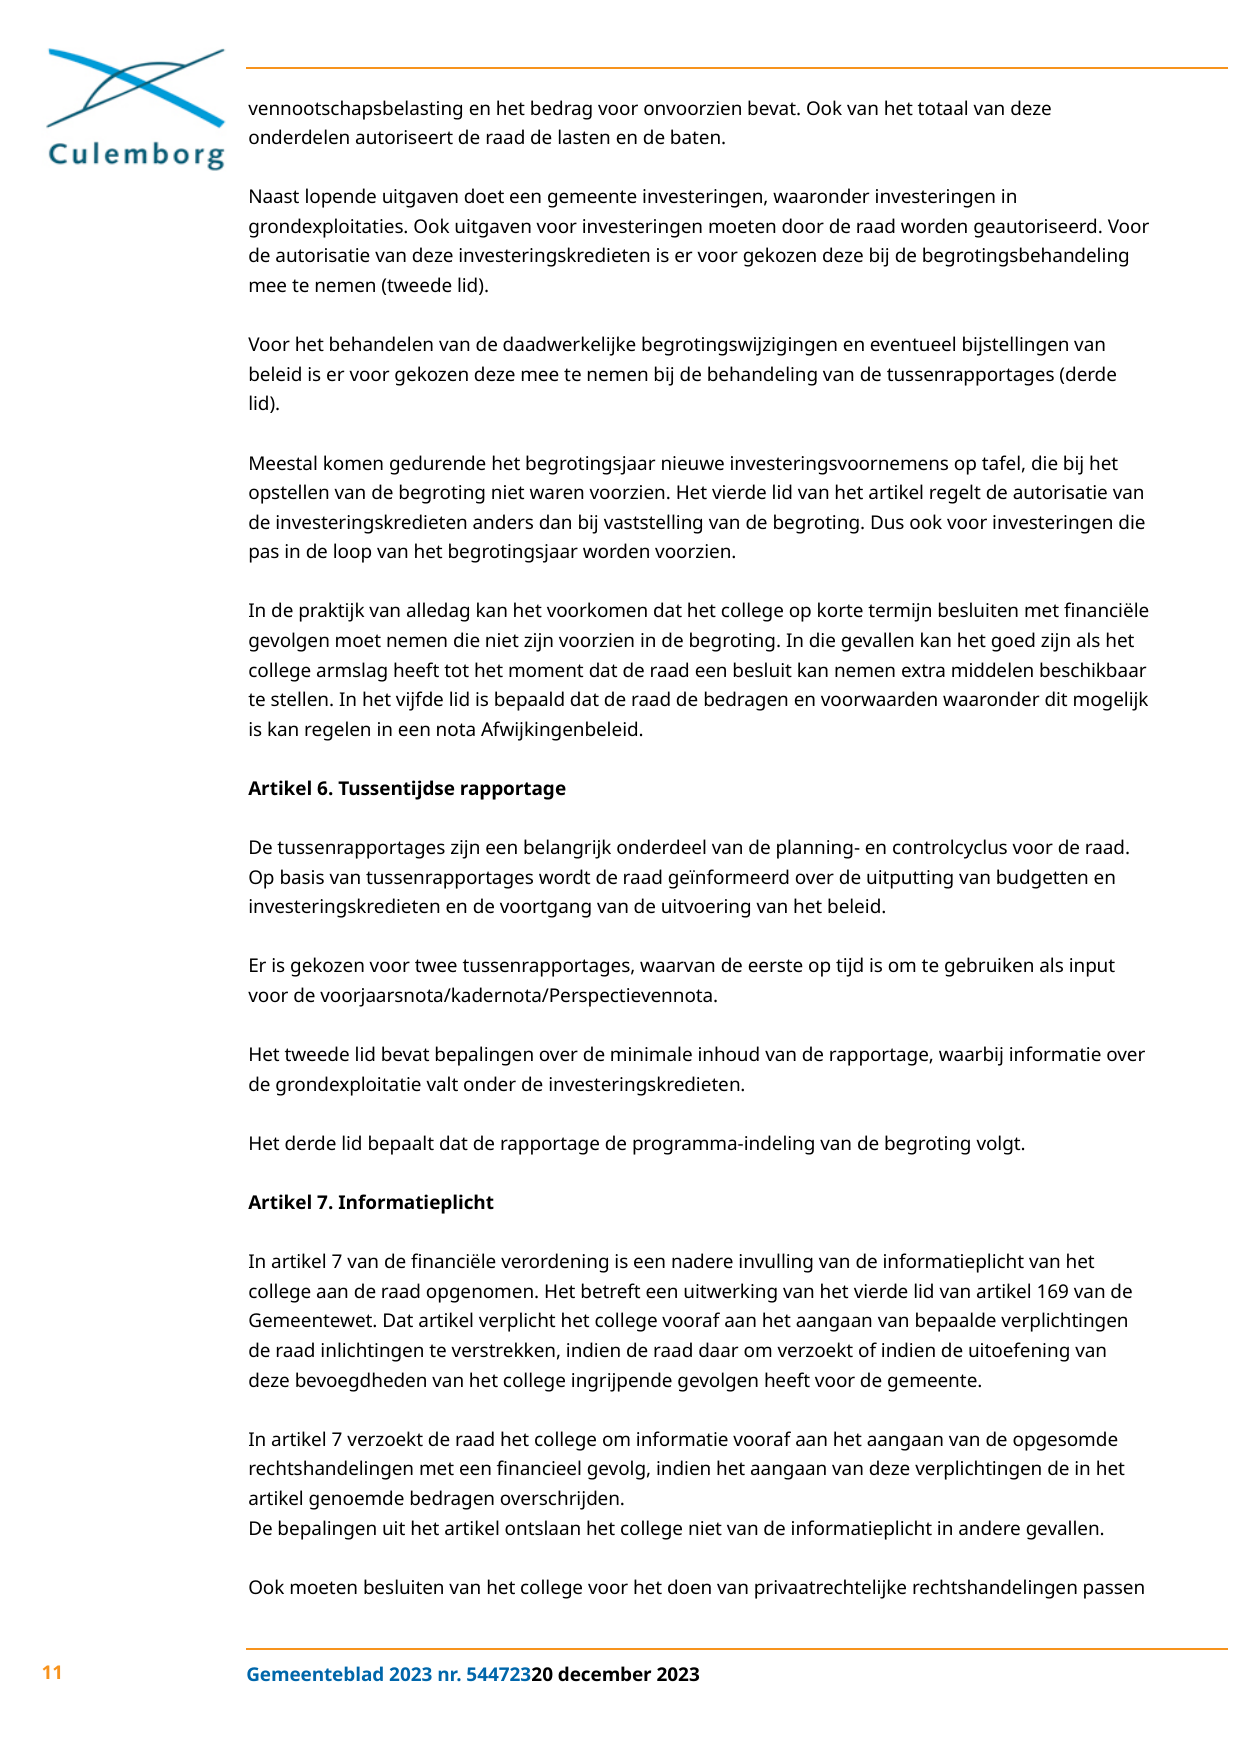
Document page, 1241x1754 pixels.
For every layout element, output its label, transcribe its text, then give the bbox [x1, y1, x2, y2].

text vennootschapsbelasting en het bedrag voor onvoorzien bevat. Ook van het totaal van deze onderdelen autoriseert de raad de lasten en de baten. [248, 95, 1152, 150]
picture [41, 47, 231, 172]
text De bepalingen uit het artikel ontslaan het college niet van de informatieplicht in andere gevallen. [248, 1515, 1152, 1541]
text De tussenrapportages zijn een belangrijk onderdeel van de planning- en controlcyclus voor de raad. Op basis van tussenrapportages wordt de raad geïnformeerd over de uitputting van budgetten en investeringskredieten en de voortgang van de uitvoering van het beleid. [248, 834, 1152, 919]
text Naast lopende uitgaven doet een gemeente investeringen, waaronder investeringen in grondexploitaties. Ook uitgaven voor investeringen moeten door de raad worden geautoriseerd. Voor de autorisatie van deze investeringskredieten is er voor gekozen deze bij de begrotingsbehandeling mee te nemen (tweede lid). [248, 183, 1152, 298]
text Er is gekozen voor twee tussenrapportages, waarvan de eerste op tijd is om te gebruiken als input voor de voorjaarsnota/kadernota/Perspectievennota. [248, 953, 1152, 1008]
text Meestal komen gedurende het begrotingsjaar nieuwe investeringsvoornemens op tafel, die bij het opstellen van de begroting niet waren voorzien. Het vierde lid van het artikel regelt de autorisatie van de investeringskredieten anders dan bij vaststelling van de begroting. Dus ook voor investeringen die pas in de loop van het begrotingsjaar worden voorzien. [248, 450, 1152, 564]
text Ook moeten besluiten van het college voor het doen van privaatrechtelijke rechtshandelingen passen [248, 1574, 1152, 1600]
text In artikel 7 verzoekt de raad het college om informatie vooraf aan het aangaan van de opgesomde rechtshandelingen met een financieel gevolg, indien het aangaan van deze verplichtingen de in het artikel genoemde bedragen overschrijden. [248, 1426, 1152, 1511]
text Artikel 7. Informatieplicht [248, 1189, 1152, 1215]
text In artikel 7 van de financiële verordening is een nadere invulling van de informatieplicht van het college aan de raad opgenomen. Het betreft een uitwerking van het vierde lid van artikel 169 van de Gemeentewet. Dat artikel verplicht het college vooraf aan het aangaan van bepaalde verplichtingen de raad inlichtingen te verstrekken, indien de raad daar om verzoekt of indien de uitoefening van deze bevoegdheden van het college ingrijpende gevolgen heeft voor de gemeente. [248, 1248, 1152, 1393]
text In de praktijk van alledag kan het voorkomen dat het college op korte termijn besluiten met financiële gevolgen moet nemen die niet zijn voorzien in de begroting. In die gevallen kan het goed zijn als het college armslag heeft tot het moment dat de raad een besluit kan nemen extra middelen beschikbaar te stellen. In het vijfde lid is bepaald dat de raad de bedragen en voorwaarden waaronder dit mogelijk is kan regelen in een nota Afwijkingenbeleid. [248, 598, 1152, 742]
text Het tweede lid bevat bepalingen over de minimale inhoud van de rapportage, waarbij informatie over de grondexploitatie valt onder de investeringskredieten. [248, 1041, 1152, 1097]
text Het derde lid bepaalt dat de rapportage de programma-indeling van de begroting volgt. [248, 1130, 1152, 1156]
text Artikel 6. Tussentijdse rapportage [248, 775, 1152, 801]
text Voor het behandelen van de daadwerkelijke begrotingswijzigingen en eventueel bijstellingen van beleid is er voor gekozen deze mee te nemen bij de behandeling van de tussenrapportages (derde lid). [248, 331, 1152, 416]
